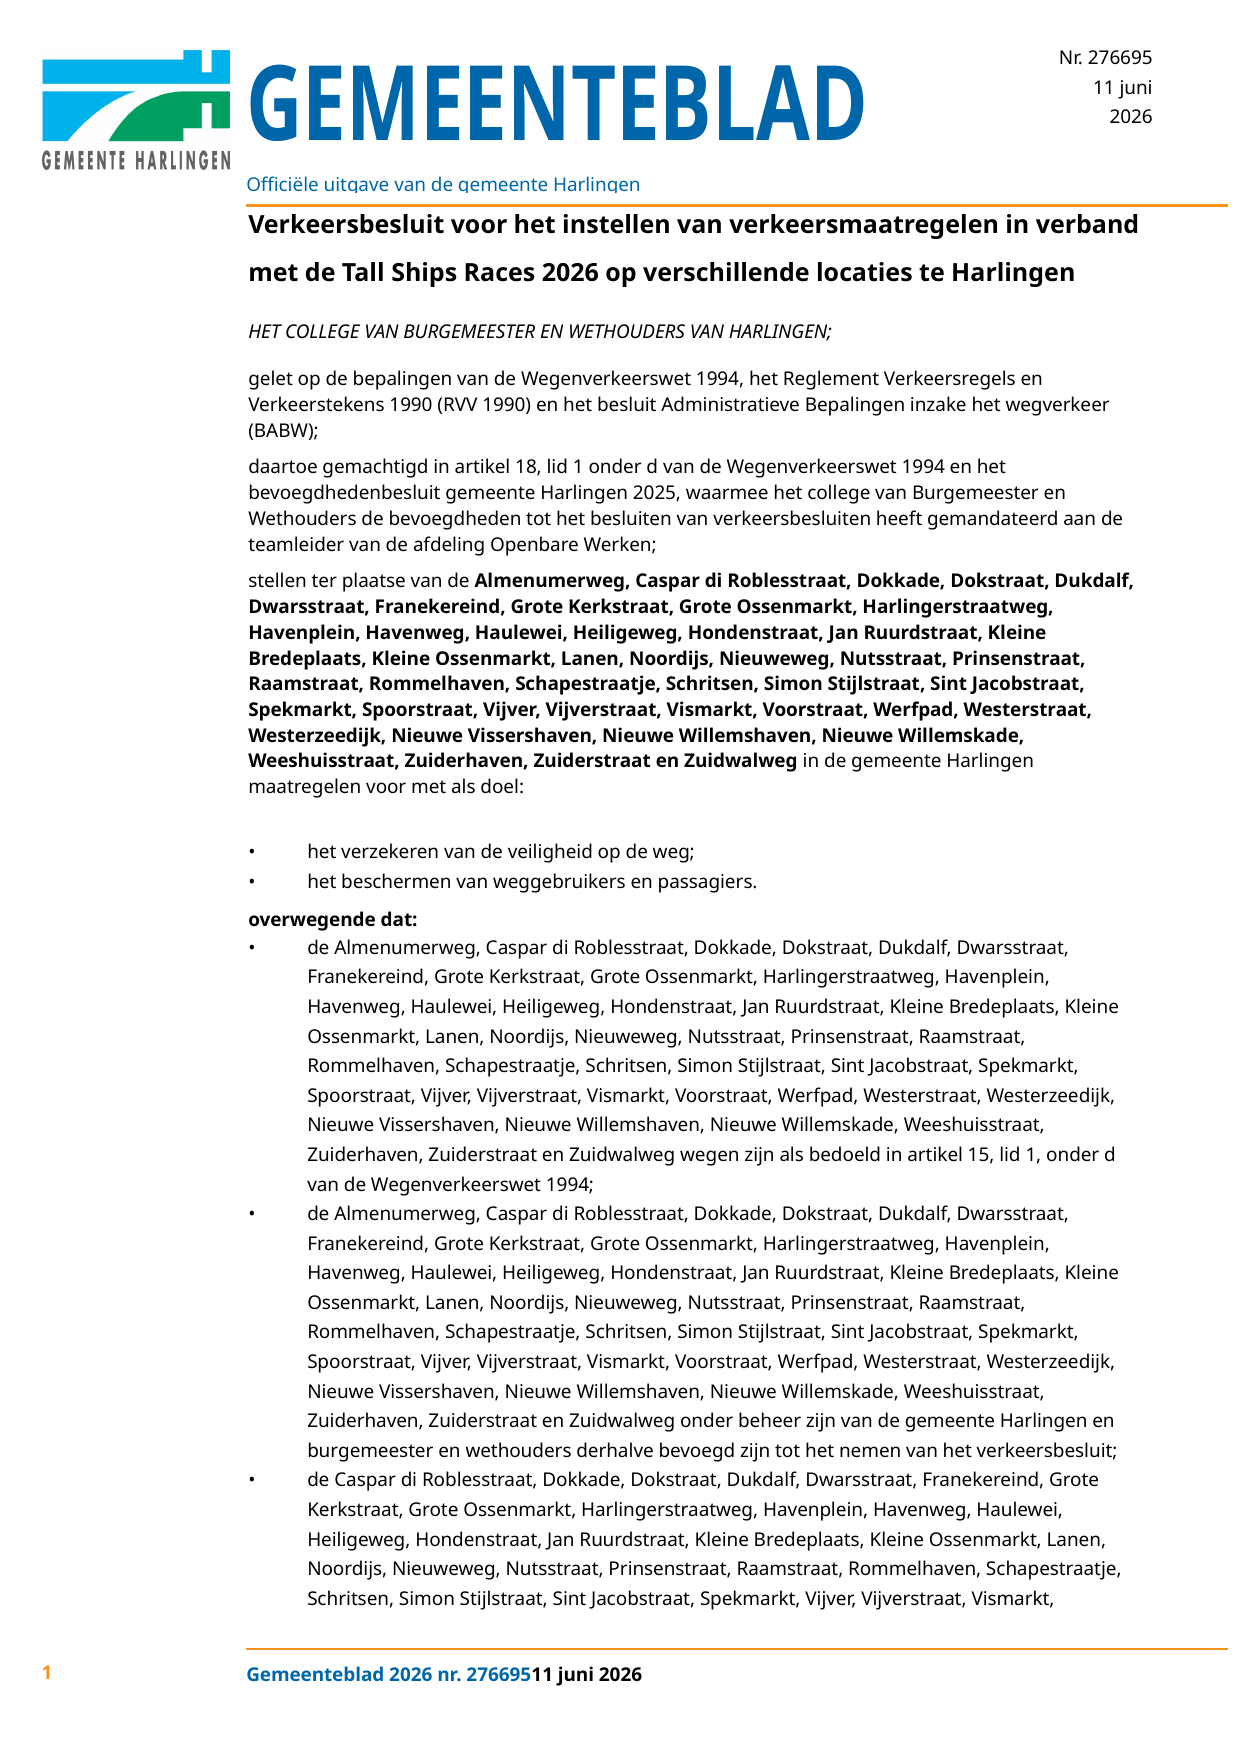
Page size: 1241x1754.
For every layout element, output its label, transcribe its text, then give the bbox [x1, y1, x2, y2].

list de Almenumerweg, Caspar di Roblesstraat, Dokkade, Dokstraat, Dukdalf, Dwarsstraat, Franekereind, Grote Kerkstraat, Grote Ossenmarkt, Harlingerstraatweg, Havenplein, Havenweg, Haulewei, Heiligeweg, Hondenstraat, Jan Ruurdstraat, Kleine Bredeplaats, Kleine Ossenmarkt, Lanen, Noordijs, Nieuweweg, Nutsstraat, Prinsenstraat, Raamstraat, Rommelhaven, Schapestraatje, Schritsen, Simon Stijlstraat, Sint Jacobstraat, Spekmarkt, Spoorstraat, Vijver, Vijverstraat, Vismarkt, Voorstraat, Werfpad, Westerstraat, Westerzeedijk, Nieuwe Vissershaven, Nieuwe Willemshaven, Nieuwe Willemskade, Weeshuisstraat, Zuiderhaven, Zuiderstraat en Zuidwalweg wegen zijn als bedoeld in artikel 15, lid 1, onder d van de Wegenverkeerswet 1994; [248, 934, 1152, 1197]
list de Almenumerweg, Caspar di Roblesstraat, Dokkade, Dokstraat, Dukdalf, Dwarsstraat, Franekereind, Grote Kerkstraat, Grote Ossenmarkt, Harlingerstraatweg, Havenplein, Havenweg, Haulewei, Heiligeweg, Hondenstraat, Jan Ruurdstraat, Kleine Bredeplaats, Kleine Ossenmarkt, Lanen, Noordijs, Nieuweweg, Nutsstraat, Prinsenstraat, Raamstraat, Rommelhaven, Schapestraatje, Schritsen, Simon Stijlstraat, Sint Jacobstraat, Spekmarkt, Spoorstraat, Vijver, Vijverstraat, Vismarkt, Voorstraat, Werfpad, Westerstraat, Westerzeedijk, Nieuwe Vissershaven, Nieuwe Willemshaven, Nieuwe Willemskade, Weeshuisstraat, Zuiderhaven, Zuiderstraat en Zuidwalweg onder beheer zijn van de gemeente Harlingen en burgemeester en wethouders derhalve bevoegd zijn tot het nemen van het verkeersbesluit; [248, 1200, 1152, 1463]
picture [41, 47, 231, 172]
text Verkeersbesluit voor het instellen van verkeersmaatregelen in verband met de Tall Ships Races 2026 op verschillende locaties te Harlingen [248, 207, 1152, 288]
list de Caspar di Roblesstraat, Dokkade, Dokstraat, Dukdalf, Dwarsstraat, Franekereind, Grote Kerkstraat, Grote Ossenmarkt, Harlingerstraatweg, Havenplein, Havenweg, Haulewei, Heiligeweg, Hondenstraat, Jan Ruurdstraat, Kleine Bredeplaats, Kleine Ossenmarkt, Lanen, Noordijs, Nieuweweg, Nutsstraat, Prinsenstraat, Raamstraat, Rommelhaven, Schapestraatje, Schritsen, Simon Stijlstraat, Sint Jacobstraat, Spekmarkt, Vijver, Vijverstraat, Vismarkt, [248, 1467, 1152, 1611]
list het beschermen van weggebruikers en passagiers. [248, 868, 1152, 894]
text daartoe gemachtigd in artikel 18, lid 1 onder d van de Wegenverkeerswet 1994 en het bevoegdhedenbesluit gemeente Harlingen 2025, waarmee het college van Burgemeester en Wethouders de bevoegdheden tot het besluiten van verkeersbesluiten heeft gemandateerd aan de teamleider van de afdeling Openbare Werken; [248, 454, 1152, 557]
text gelet op de bepalingen van de Wegenverkeerswet 1994, het Reglement Verkeersregels en Verkeerstekens 1990 (RVV 1990) en het besluit Administratieve Bepalingen inzake het wegverkeer (BABW); [248, 366, 1152, 443]
list het verzekeren van de veiligheid op de weg; [248, 838, 1152, 864]
text stellen ter plaatse van de Almenumerweg, Caspar di Roblesstraat, Dokkade, Dokstraat, Dukdalf, Dwarsstraat, Franekereind, Grote Kerkstraat, Grote Ossenmarkt, Harlingerstraatweg, Havenplein, Havenweg, Haulewei, Heiligeweg, Hondenstraat, Jan Ruurdstraat, Kleine Bredeplaats, Kleine Ossenmarkt, Lanen, Noordijs, Nieuweweg, Nutsstraat, Prinsenstraat, Raamstraat, Rommelhaven, Schapestraatje, Schritsen, Simon Stijlstraat, Sint Jacobstraat, Spekmarkt, Spoorstraat, Vijver, Vijverstraat, Vismarkt, Voorstraat, Werfpad, Westerstraat, Westerzeedijk, Nieuwe Vissershaven, Nieuwe Willemshaven, Nieuwe Willemskade, Weeshuisstraat, Zuiderhaven, Zuiderstraat en Zuidwalweg in de gemeente Harlingen maatregelen voor met als doel: [248, 567, 1152, 799]
text HET COLLEGE VAN BURGEMEESTER EN WETHOUDERS VAN HARLINGEN; [248, 318, 1152, 344]
text overwegende dat: [248, 906, 1152, 932]
